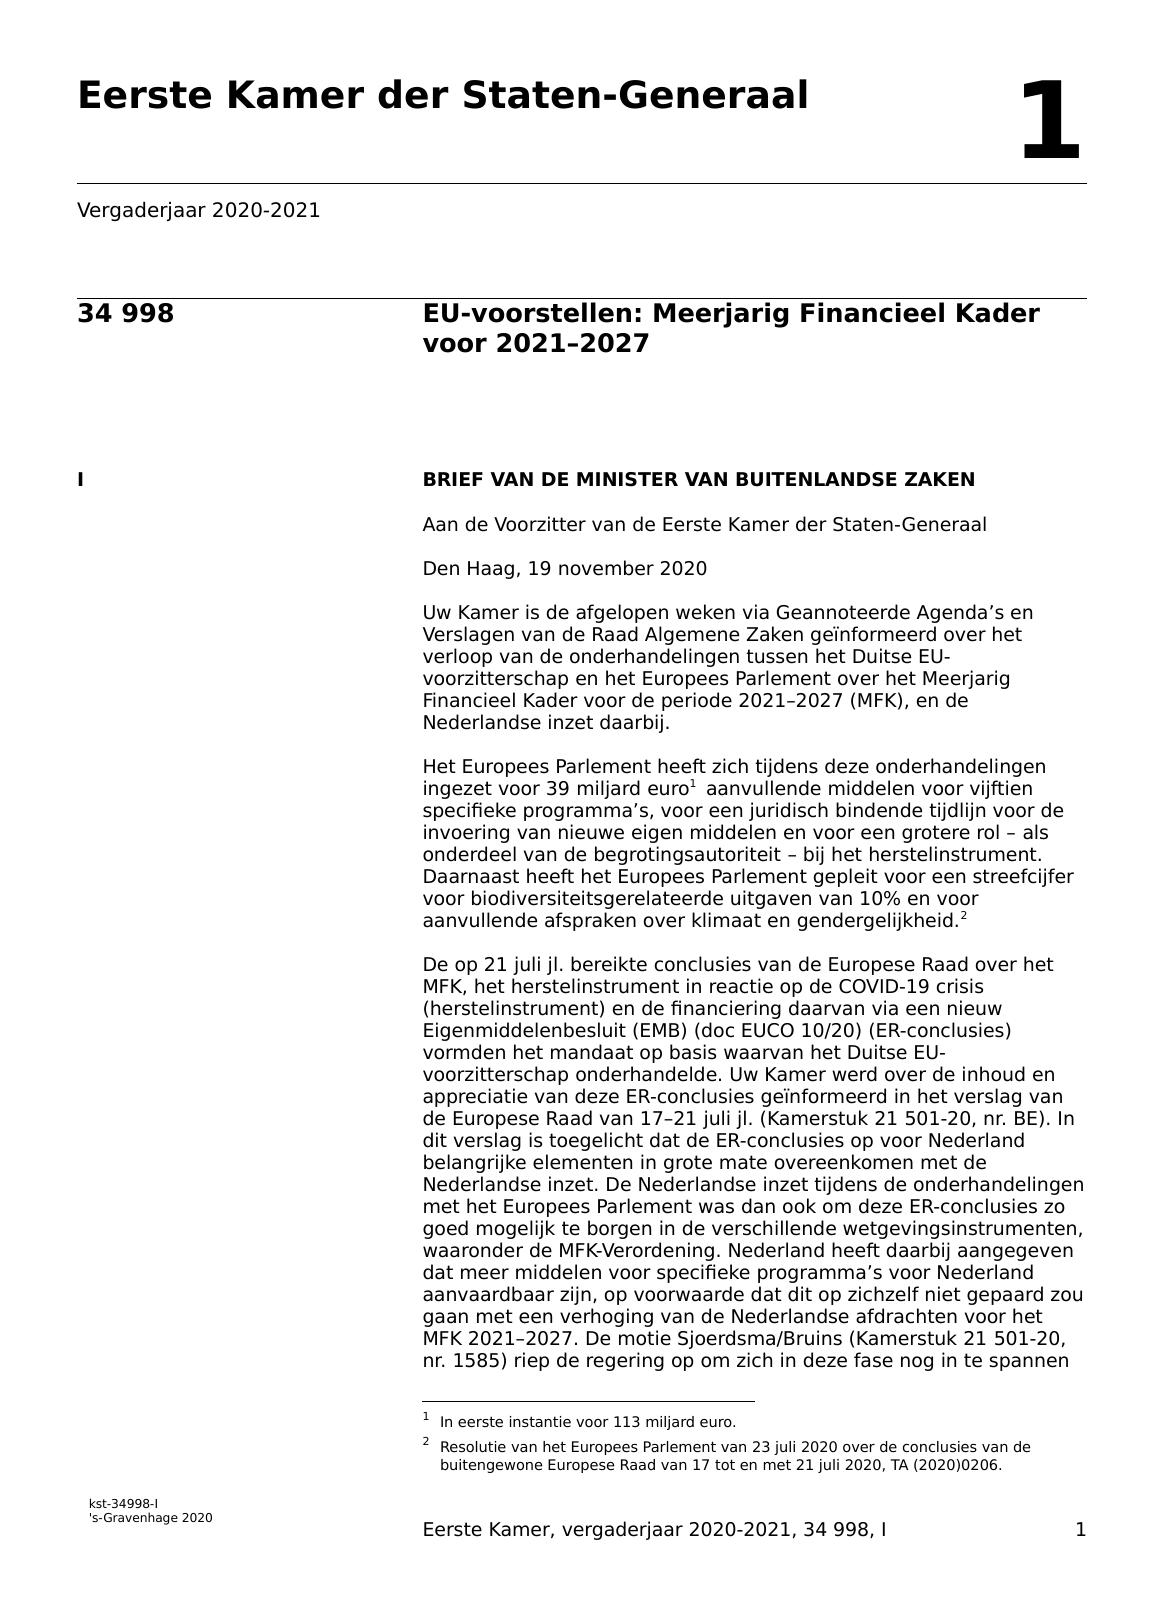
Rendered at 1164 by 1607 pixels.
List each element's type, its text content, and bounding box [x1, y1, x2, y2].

text Uw Kamer is de afgelopen weken via Geannoteerde Agenda’s en Verslagen van de Raad Algemene Zaken geïnformeerd over het verloop van de onderhandelingen tussen het Duitse EU-voorzitterschap en het Europees Parlement over het Meerjarig Financieel Kader voor de periode 2021–2027 (MFK), en de Nederlandse inzet daarbij. [422, 602, 1087, 734]
subtitle I BRIEF VAN DE MINISTER VAN BUITENLANDSE ZAKEN [77, 469, 1087, 491]
table_cell Vergaderjaar 2020-2021 [77, 184, 1087, 298]
text Den Haag, 19 november 2020 [422, 558, 1087, 580]
text Aan de Voorzitter van de Eerste Kamer der Staten-Generaal [422, 513, 1087, 536]
subtitle 34 998 EU-voorstellen: Meerjarig Financieel Kader voor 2021–2027 [77, 299, 1087, 358]
table_header Eerste Kamer der Staten-Generaal [77, 59, 886, 183]
text Resolutie van het Europees Parlement van 23 juli 2020 over de conclusies van de buitengewone Europese Raad van 17 tot en met 21 juli 2020, TA (2020)0206. [422, 1435, 1087, 1474]
table_header 1 [886, 59, 1087, 183]
text In eerste instantie voor 113 miljard euro. [422, 1410, 1087, 1432]
text kst-34998-I [88, 1497, 323, 1511]
text 's-Gravenhage 2020 [88, 1511, 323, 1525]
text Het Europees Parlement heeft zich tijdens deze onderhandelingen ingezet voor 39 miljard euro aanvullende middelen voor vijftien specifieke programma’s, voor een juridisch bindende tijdlijn voor de invoering van nieuwe eigen middelen en voor een grotere rol – als onderdeel van de begrotingsautoriteit – bij het herstelinstrument. Daarnaast heeft het Europees Parlement gepleit voor een streefcijfer voor biodiversiteitsgerelateerde uitgaven van 10% en voor aanvullende afspraken over klimaat en gendergelijkheid. [422, 756, 1087, 932]
text De op 21 juli jl. bereikte conclusies van de Europese Raad over het MFK, het herstelinstrument in reactie op de COVID-19 crisis (herstelinstrument) en de financiering daarvan via een nieuw Eigenmiddelenbesluit (EMB) (doc EUCO 10/20) (ER-conclusies) vormden het mandaat op basis waarvan het Duitse EU-voorzitterschap onderhandelde. Uw Kamer werd over de inhoud en appreciatie van deze ER-conclusies geïnformeerd in het verslag van de Europese Raad van 17–21 juli jl. (Kamerstuk 21 501-20, nr. BE). In dit verslag is toegelicht dat de ER-conclusies op voor Nederland belangrijke elementen in grote mate overeenkomen met de Nederlandse inzet. De Nederlandse inzet tijdens de onderhandelingen met het Europees Parlement was dan ook om deze ER-conclusies zo goed mogelijk te borgen in de verschillende wetgevingsinstrumenten, waaronder de MFK-Verordening. Nederland heeft daarbij aangegeven dat meer middelen voor specifieke programma’s voor Nederland aanvaardbaar zijn, op voorwaarde dat dit op zichzelf niet gepaard zou gaan met een verhoging van de Nederlandse afdrachten voor het MFK 2021–2027. De motie Sjoerdsma/Bruins (Kamerstuk 21 501-20, nr. 1585) riep de regering op om zich in deze fase nog in te spannen [422, 954, 1087, 1372]
